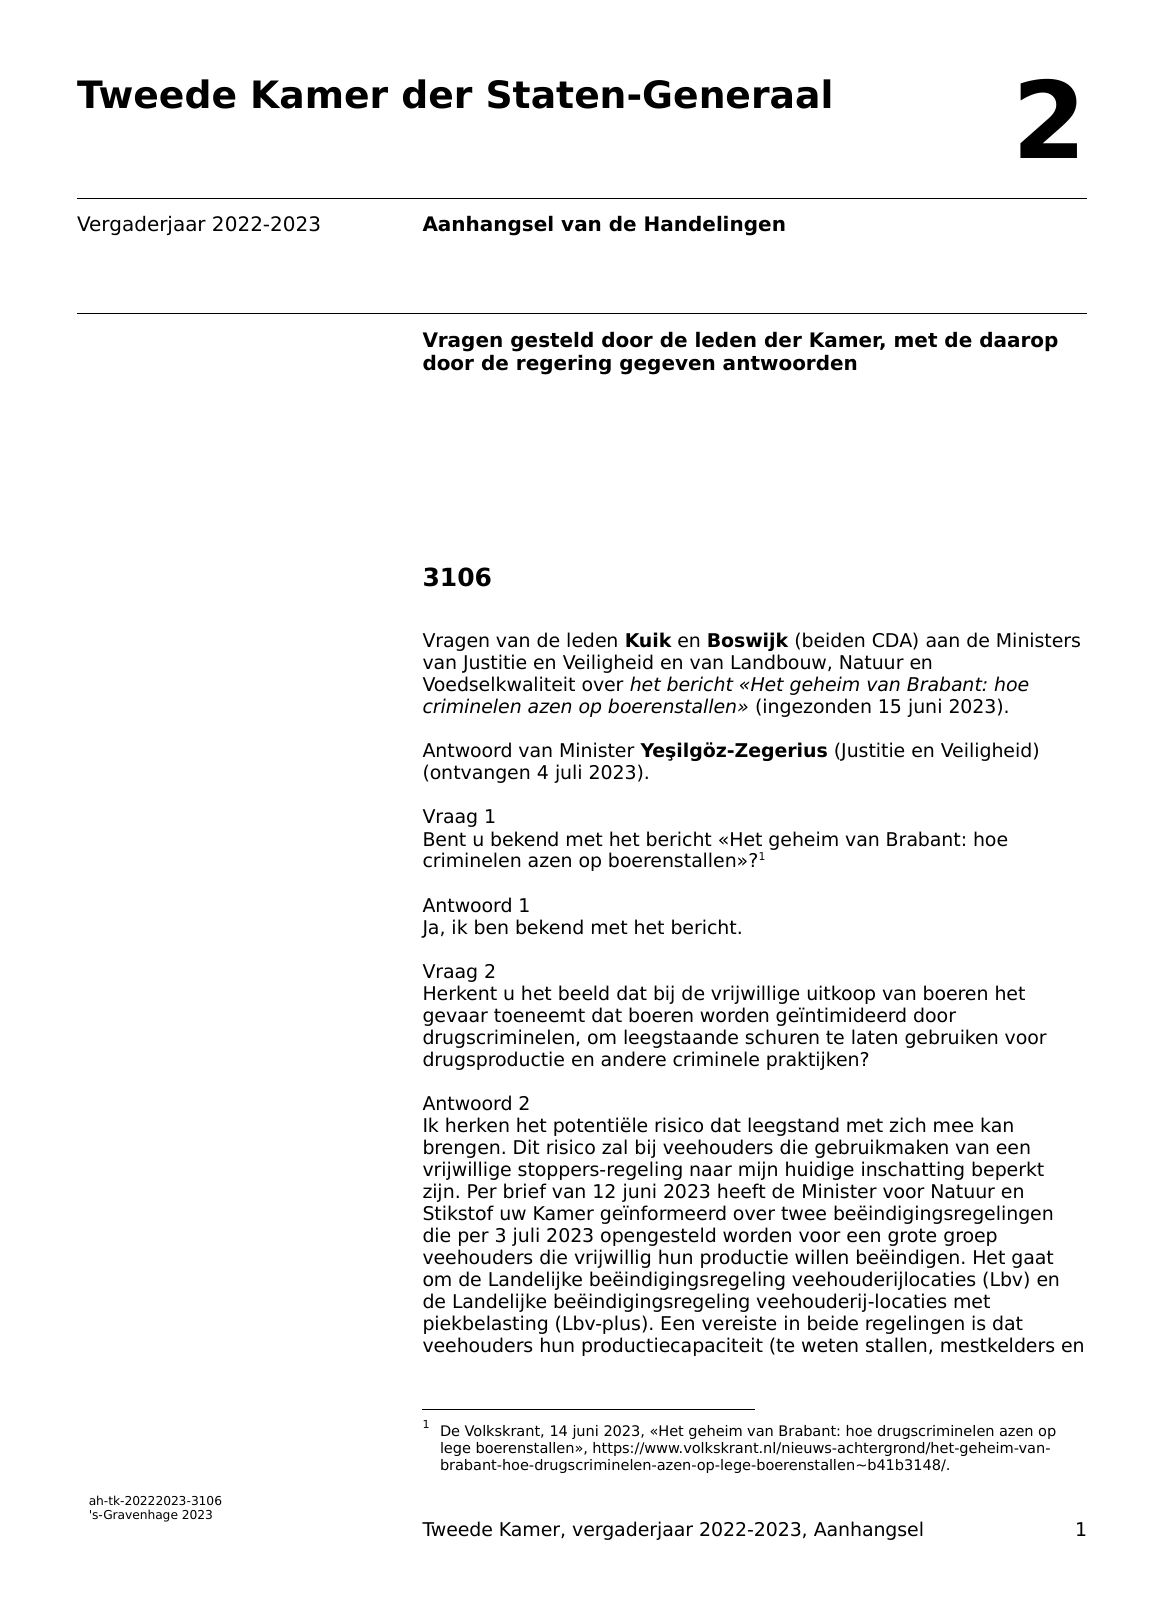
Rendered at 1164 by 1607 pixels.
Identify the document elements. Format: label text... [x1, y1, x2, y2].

table_header 2 [886, 59, 1087, 198]
text Ja, ik ben bekend met het bericht. [422, 917, 1087, 938]
text Ik herken het potentiële risico dat leegstand met zich mee kan brengen. Dit risico zal bij veehouders die gebruikmaken van een vrijwillige stoppers-regeling naar mijn huidige inschatting beperkt zijn. Per brief van 12 juni 2023 heeft de Minister voor Natuur en Stikstof uw Kamer geïnformeerd over twee beëindigingsregelingen die per 3 juli 2023 opengesteld worden voor een grote groep veehouders die vrijwillig hun productie willen beëindigen. Het gaat om de Landelijke beëindigingsregeling veehouderijlocaties (Lbv) en de Landelijke beëindigingsregeling veehouderij-locaties met piekbelasting (Lbv-plus). Een vereiste in beide regelingen is dat veehouders hun productiecapaciteit (te weten stallen, mestkelders en [422, 1115, 1087, 1357]
text Vragen van de leden Kuik en Boswijk (beiden CDA) aan de Ministers van Justitie en Veiligheid en van Landbouw, Natuur en Voedselkwaliteit over het bericht «Het geheim van Brabant: hoe criminelen azen op boerenstallen» (ingezonden 15 juni 2023). [422, 630, 1087, 718]
text 's-Gravenhage 2023 [88, 1508, 323, 1522]
text Vraag 2 [422, 961, 1087, 983]
text Vraag 1 [422, 806, 1087, 828]
table_cell Vragen gesteld door de leden der Kamer, met de daarop door de regering gegeven antwoorden [422, 314, 1087, 375]
text Herkent u het beeld dat bij de vrijwillige uitkoop van boeren het gevaar toeneemt dat boeren worden geïntimideerd door drugscriminelen, om leegstaande schuren te laten gebruiken voor drugsproductie en andere criminele praktijken? [422, 983, 1087, 1071]
table_cell Aanhangsel van de Handelingen [422, 199, 1087, 313]
text Antwoord 2 [422, 1093, 1087, 1115]
table_cell [77, 314, 422, 375]
text ah-tk-20222023-3106 [88, 1494, 323, 1508]
table_header Tweede Kamer der Staten-Generaal [77, 59, 886, 198]
text Antwoord van Minister Yeşilgöz-Zegerius (Justitie en Veiligheid) (ontvangen 4 juli 2023). [422, 740, 1087, 784]
text 3106 [422, 563, 1087, 592]
text De Volkskrant, 14 juni 2023, «Het geheim van Brabant: hoe drugscriminelen azen op lege boerenstallen», https://www.volkskrant.nl/nieuws-achtergrond/het-geheim-van-brabant-hoe-drugscriminelen-azen-op-lege-boerenstallen~b41b3148/. [422, 1418, 1087, 1474]
table_cell Vergaderjaar 2022-2023 [77, 199, 422, 313]
text Antwoord 1 [422, 894, 1087, 917]
text Bent u bekend met het bericht «Het geheim van Brabant: hoe criminelen azen op boerenstallen»? [422, 828, 1087, 872]
